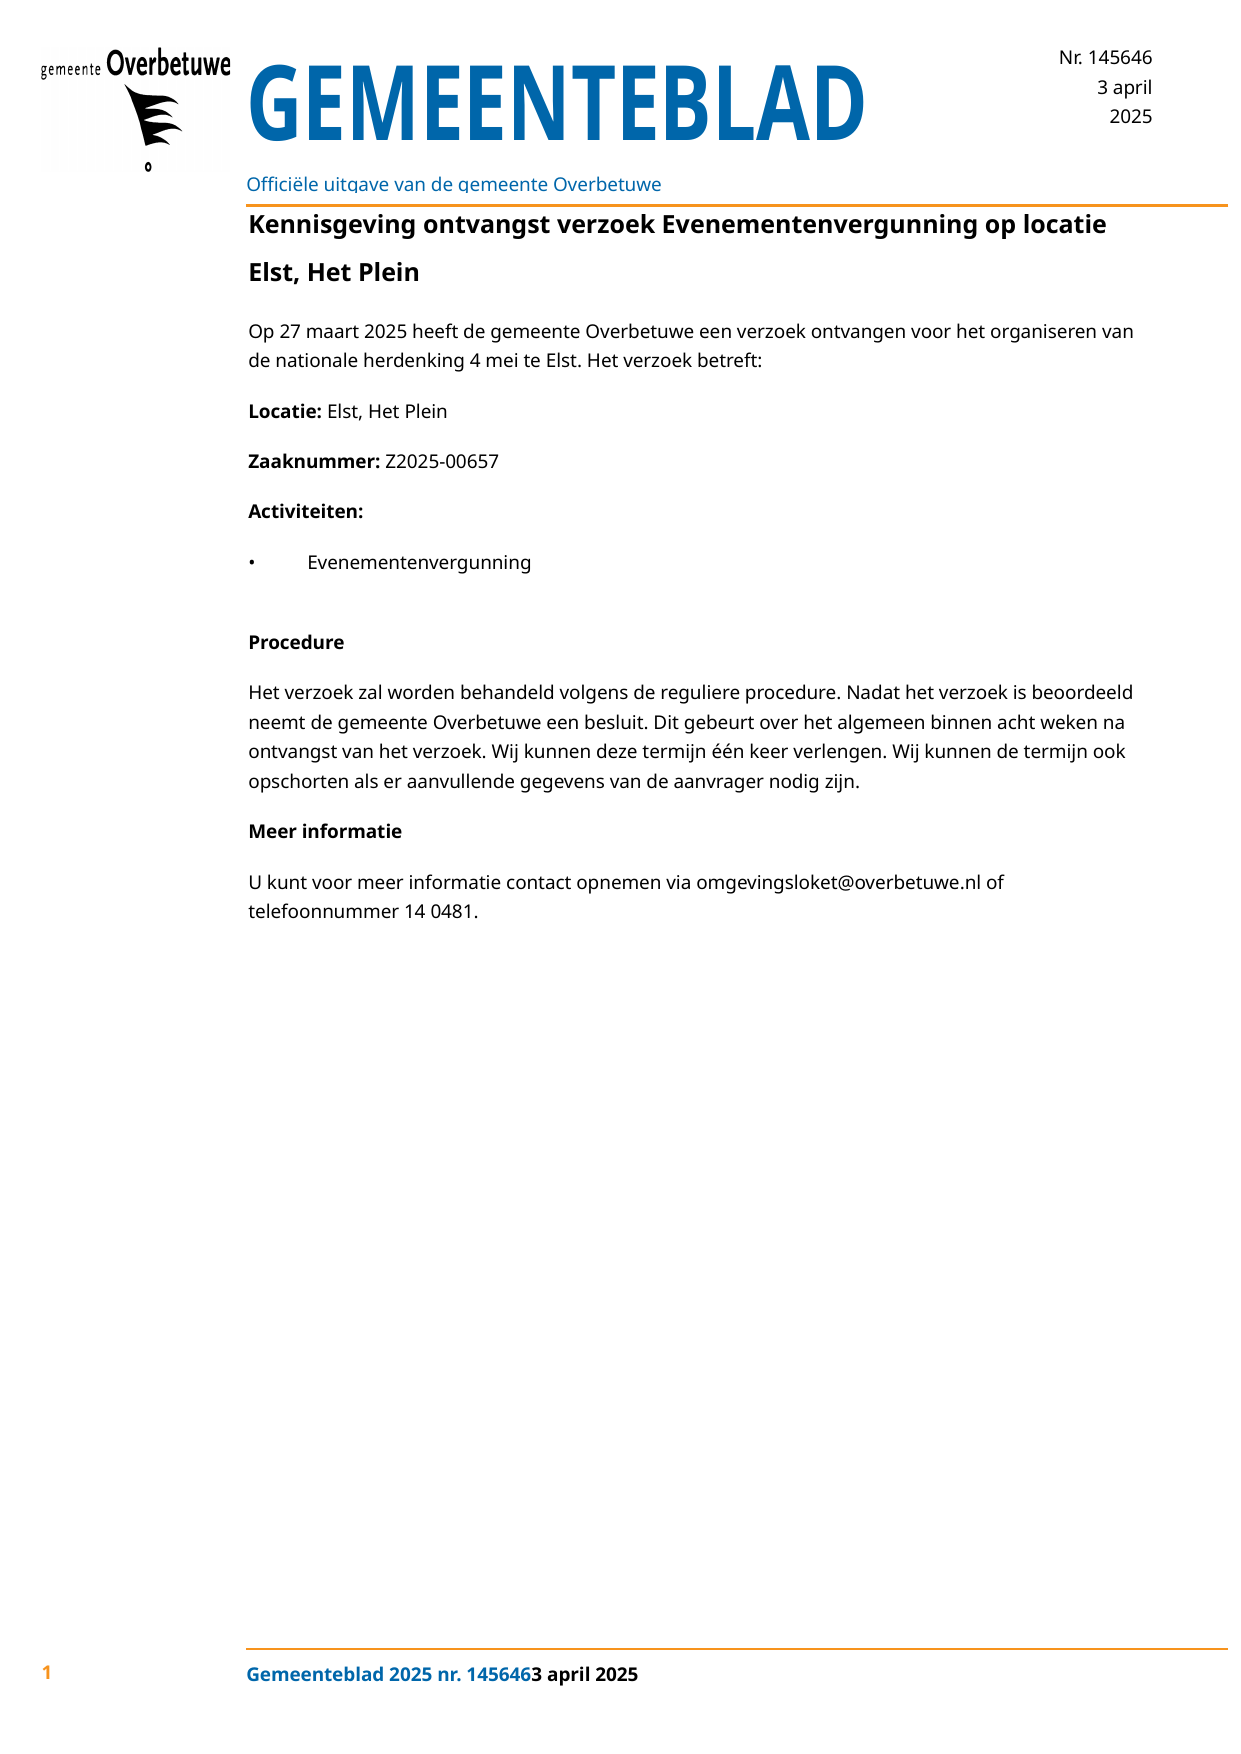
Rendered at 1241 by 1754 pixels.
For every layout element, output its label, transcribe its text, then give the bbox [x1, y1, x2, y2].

list Evenementenvergunning [248, 549, 1152, 575]
text Locatie: Elst, Het Plein [248, 398, 1152, 424]
text Meer informatie [248, 819, 1152, 844]
text Procedure [248, 629, 1152, 655]
text Activiteiten: [248, 499, 1152, 524]
text Op 27 maart 2025 heeft de gemeente Overbetuwe een verzoek ontvangen voor het organiseren van de nationale herdenking 4 mei te Elst. Het verzoek betreft: [248, 318, 1152, 373]
text Kennisgeving ontvangst verzoek Evenementenvergunning op locatie Elst, Het Plein [248, 207, 1152, 288]
picture [41, 47, 231, 172]
text Zaaknummer: Z2025-00657 [248, 448, 1152, 474]
text Het verzoek zal worden behandeld volgens de reguliere procedure. Nadat het verzoek is beoordeeld neemt de gemeente Overbetuwe een besluit. Dit gebeurt over het algemeen binnen acht weken na ontvangst van het verzoek. Wij kunnen deze termijn één keer verlengen. Wij kunnen de termijn ook opschorten als er aanvullende gegevens van de aanvrager nodig zijn. [248, 679, 1152, 794]
text U kunt voor meer informatie contact opnemen via omgevingsloket@overbetuwe.nl of telefoonnummer 14 0481. [248, 869, 1152, 924]
